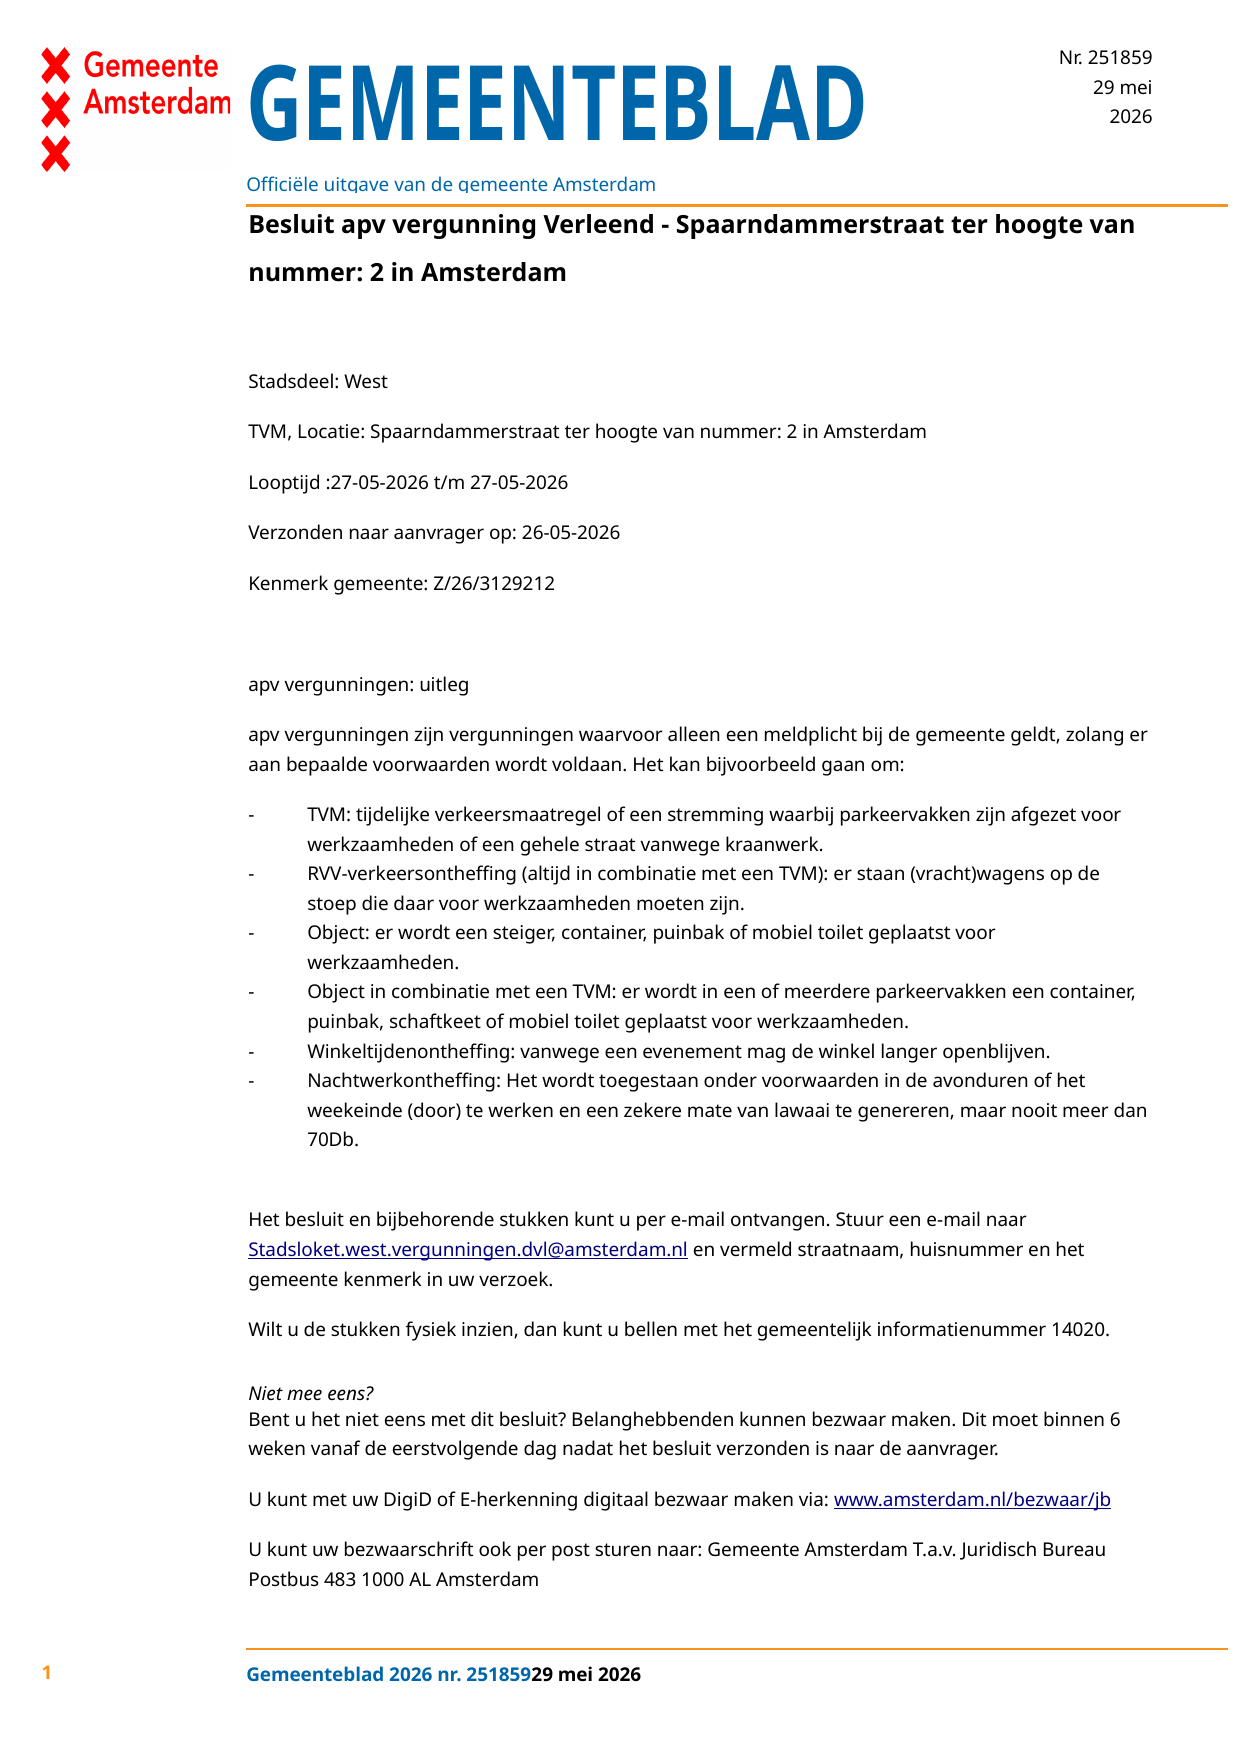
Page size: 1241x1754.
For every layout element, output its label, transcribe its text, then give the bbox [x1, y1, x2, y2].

text Niet mee eens? [248, 1380, 1152, 1406]
text Wilt u de stukken fysiek inzien, dan kunt u bellen met het gemeentelijk informatienummer 14020. [248, 1316, 1152, 1342]
picture [41, 47, 231, 172]
text Besluit apv vergunning Verleend - Spaarndammerstraat ter hoogte van nummer: 2 in Amsterdam [248, 207, 1152, 288]
text Looptijd :27-05-2026 t/m 27-05-2026 [248, 469, 1152, 495]
list TVM: tijdelijke verkeersmaatregel of een stremming waarbij parkeervakken zijn afgezet voor werkzaamheden of een gehele straat vanwege kraanwerk. [248, 801, 1152, 857]
text TVM, Locatie: Spaarndammerstraat ter hoogte van nummer: 2 in Amsterdam [248, 419, 1152, 444]
text Bent u het niet eens met dit besluit? Belanghebbenden kunnen bezwaar maken. Dit moet binnen 6 weken vanaf de eerstvolgende dag nadat het besluit verzonden is naar de aanvrager. [248, 1406, 1152, 1461]
text apv vergunningen: uitleg [248, 671, 1152, 697]
text U kunt uw bezwaarschrift ook per post sturen naar: Gemeente Amsterdam T.a.v. Juridisch Bureau Postbus 483 1000 AL Amsterdam [248, 1536, 1152, 1592]
list Object: er wordt een steiger, container, puinbak of mobiel toilet geplaatst voor werkzaamheden. [248, 919, 1152, 975]
text Verzonden naar aanvrager op: 26-05-2026 [248, 519, 1152, 545]
list RVV-verkeersontheffing (altijd in combinatie met een TVM): er staan (vracht)wagens op de stoep die daar voor werkzaamheden moeten zijn. [248, 860, 1152, 916]
list Winkeltijdenontheffing: vanwege een evenement mag de winkel langer openblijven. [248, 1038, 1152, 1064]
text Het besluit en bijbehorende stukken kunt u per e-mail ontvangen. Stuur een e-mail naar Stadsloket.west.vergunningen.dvl@amsterdam.nl en vermeld straatnaam, huisnummer en het gemeente kenmerk in uw verzoek. [248, 1207, 1152, 1292]
text apv vergunningen zijn vergunningen waarvoor alleen een meldplicht bij de gemeente geldt, zolang er aan bepaalde voorwaarden wordt voldaan. Het kan bijvoorbeeld gaan om: [248, 721, 1152, 777]
list Object in combinatie met een TVM: er wordt in een of meerdere parkeervakken een container, puinbak, schaftkeet of mobiel toilet geplaatst voor werkzaamheden. [248, 979, 1152, 1034]
list Nachtwerkontheffing: Het wordt toegestaan onder voorwaarden in de avonduren of het weekeinde (door) te werken en een zekere mate van lawaai te genereren, maar nooit meer dan 70Db. [248, 1067, 1152, 1152]
text Kenmerk gemeente: Z/26/3129212 [248, 570, 1152, 596]
text Stadsdeel: West [248, 368, 1152, 394]
text U kunt met uw DigiD of E-herkenning digitaal bezwaar maken via: www.amsterdam.nl/bezwaar/jb [248, 1486, 1152, 1512]
